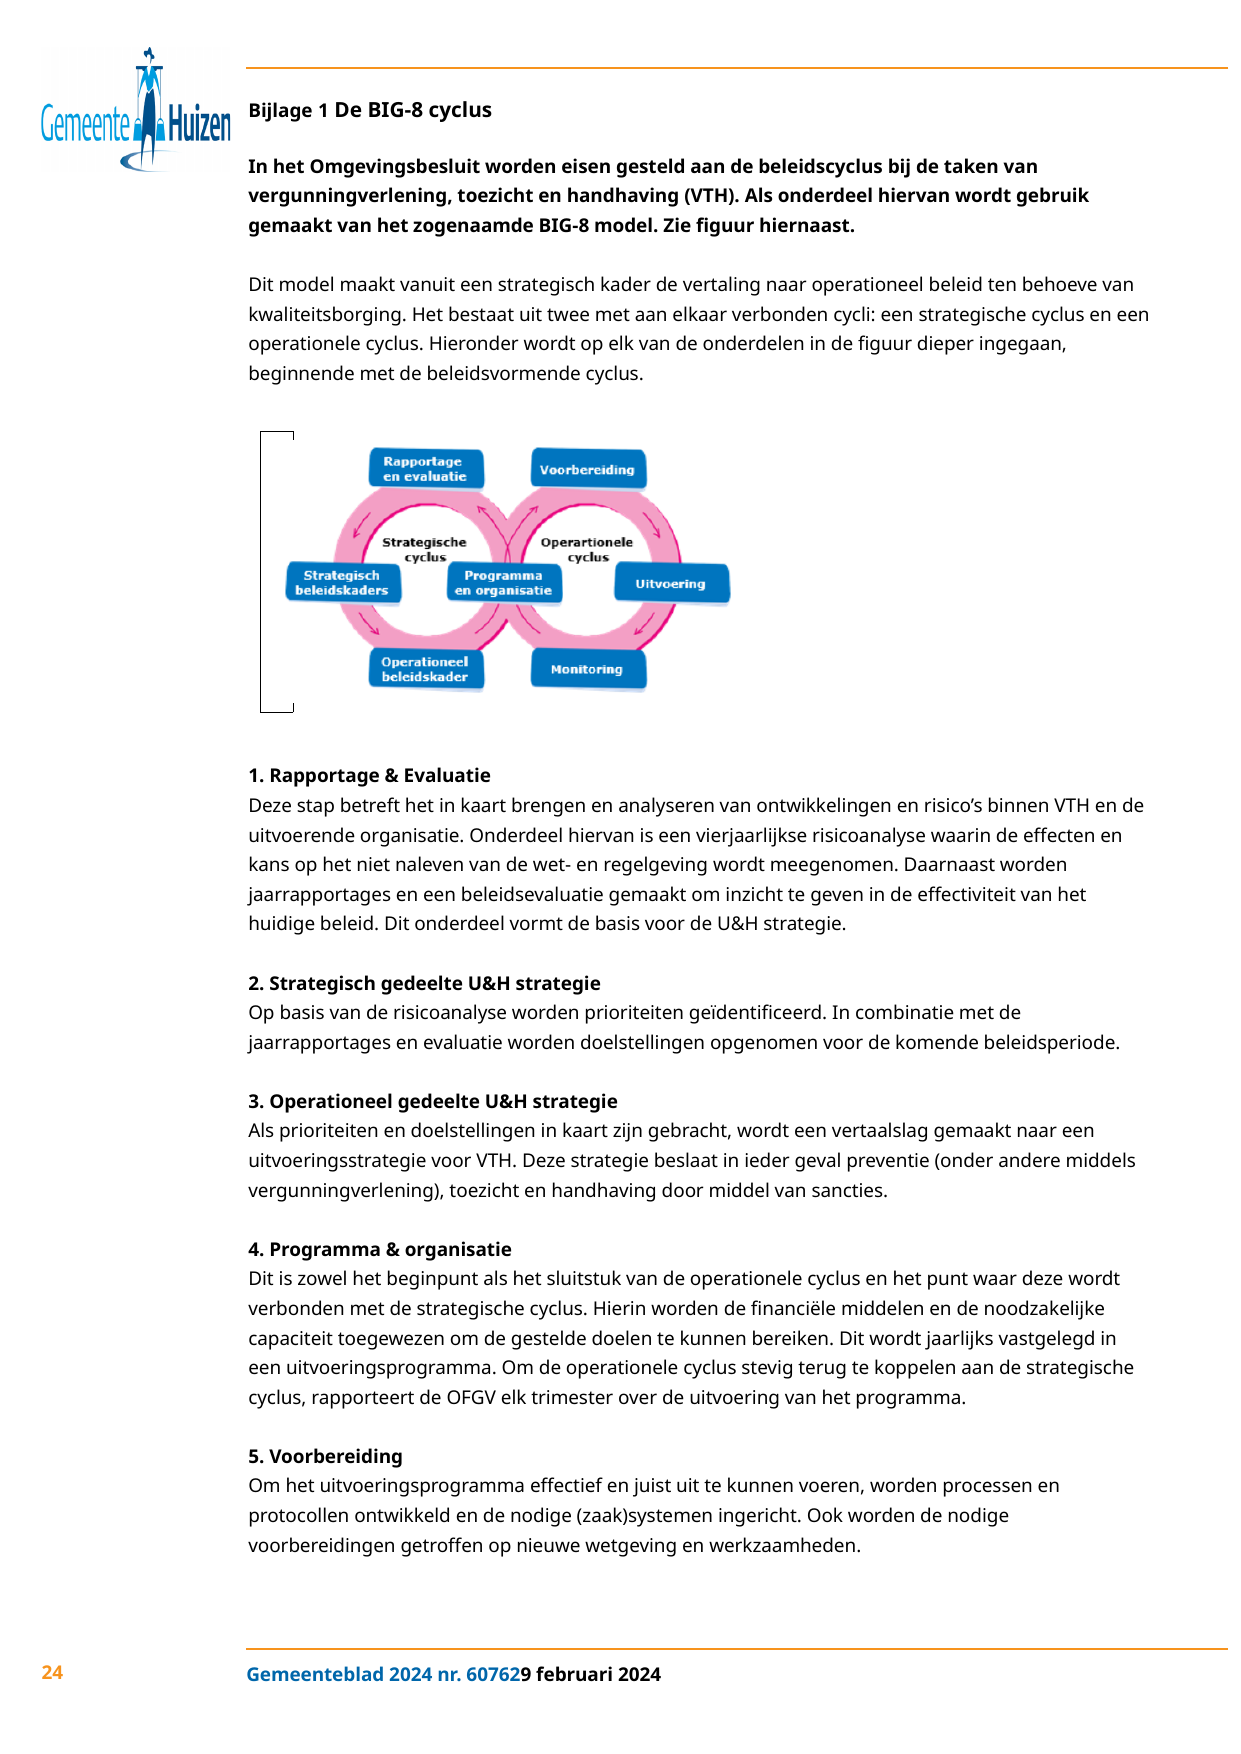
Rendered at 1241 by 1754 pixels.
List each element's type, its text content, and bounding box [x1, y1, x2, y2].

text Dit model maakt vanuit een strategisch kader de vertaling naar operationeel beleid ten behoeve van kwaliteitsborging. Het bestaat uit twee met aan elkaar verbonden cycli: een strategische cyclus en een operationele cyclus. Hieronder wordt op elk van de onderdelen in de figuur dieper ingegaan, beginnende met de beleidsvormende cyclus. [248, 271, 1152, 386]
text 4. Programma & organisatie [248, 1236, 1152, 1262]
text 3. Operationeel gedeelte U&H strategie [248, 1088, 1152, 1114]
text 2. Strategisch gedeelte U&H strategie [248, 970, 1152, 996]
picture [41, 47, 231, 172]
text In het Omgevingsbesluit worden eisen gesteld aan de beleidscyclus bij de taken van vergunningverlening, toezicht en handhaving (VTH). Als onderdeel hiervan wordt gebruik gemaakt van het zogenaamde BIG-8 model. Zie figuur hiernaast. [248, 153, 1152, 238]
text Als prioriteiten en doelstellingen in kaart zijn gebracht, wordt een vertaalslag gemaakt naar een uitvoeringsstrategie voor VTH. Deze strategie beslaat in ieder geval preventie (onder andere middels vergunningverlening), toezicht en handhaving door middel van sancties. [248, 1118, 1152, 1203]
text 5. Voorbereiding [248, 1443, 1152, 1469]
text Bijlage 1 De BIG-8 cyclus [248, 95, 1152, 123]
text 1. Rapportage & Evaluatie [248, 763, 1152, 788]
text Dit is zowel het beginpunt als het sluitstuk van de operationele cyclus en het punt waar deze wordt verbonden met de strategische cyclus. Hierin worden de financiële middelen en de noodzakelijke capaciteit toegewezen om de gestelde doelen te kunnen bereiken. Dit wordt jaarlijks vastgelegd in een uitvoeringsprogramma. Om de operationele cyclus stevig terug te koppelen aan de strategische cyclus, rapporteert de OFGV elk trimester over de uitvoering van het programma. [248, 1266, 1152, 1410]
text Deze stap betreft het in kaart brengen en analyseren van ontwikkelingen en risico’s binnen VTH en de uitvoerende organisatie. Onderdeel hiervan is een vierjaarlijkse risicoanalyse waarin de effecten en kans op het niet naleven van de wet- en regelgeving wordt meegenomen. Daarnaast worden jaarrapportages en een beleidsevaluatie gemaakt om inzicht te geven in de effectiviteit van het huidige beleid. Dit onderdeel vormt de basis voor de U&H strategie. [248, 792, 1152, 936]
text Op basis van de risicoanalyse worden prioriteiten geïdentificeerd. In combinatie met de jaarrapportages en evaluatie worden doelstellingen opgenomen voor de komende beleidsperiode. [248, 999, 1152, 1055]
text Om het uitvoeringsprogramma effectief en juist uit te kunnen voeren, worden processen en protocollen ontwikkeld en de nodige (zaak)systemen ingericht. Ook worden de nodige voorbereidingen getroffen op nieuwe wetgeving en werkzaamheden. [248, 1473, 1152, 1558]
picture [268, 440, 742, 703]
